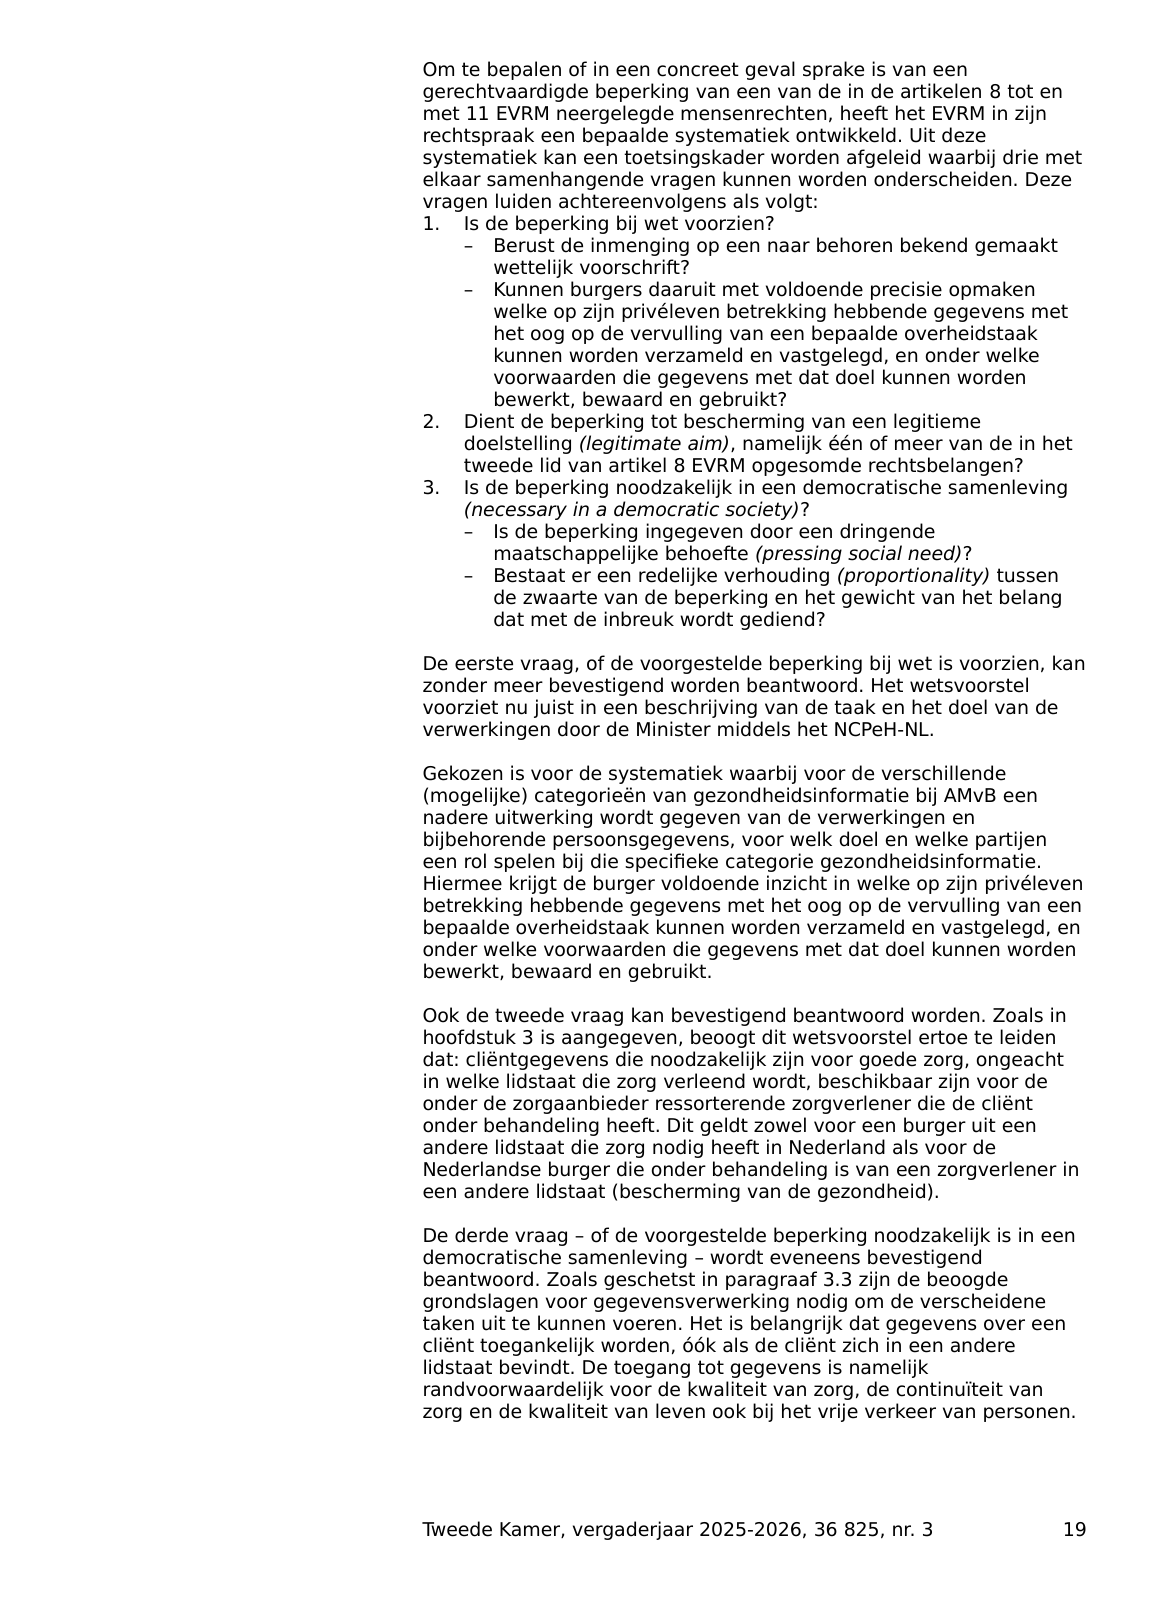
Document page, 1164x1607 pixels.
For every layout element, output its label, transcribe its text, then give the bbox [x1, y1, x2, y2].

text – Is de beperking ingegeven door een dringende maatschappelijke behoefte (pressing social need)? [464, 521, 1087, 564]
text Gekozen is voor de systematiek waarbij voor de verschillende (mogelijke) categorieën van gezondheidsinformatie bij AMvB een nadere uitwerking wordt gegeven van de verwerkingen en bijbehorende persoonsgegevens, voor welk doel en welke partijen een rol spelen bij die specifieke categorie gezondheidsinformatie. Hiermee krijgt de burger voldoende inzicht in welke op zijn privéleven betrekking hebbende gegevens met het oog op de vervulling van een bepaalde overheidstaak kunnen worden verzameld en vastgelegd, en onder welke voorwaarden die gegevens met dat doel kunnen worden bewerkt, bewaard en gebruikt. [422, 763, 1087, 983]
text De derde vraag – of de voorgestelde beperking noodzakelijk is in een democratische samenleving – wordt eveneens bevestigend beantwoord. Zoals geschetst in paragraaf 3.3 zijn de beoogde grondslagen voor gegevensverwerking nodig om de verscheidene taken uit te kunnen voeren. Het is belangrijk dat gegevens over een cliënt toegankelijk worden, óók als de cliënt zich in een andere lidstaat bevindt. De toegang tot gegevens is namelijk randvoorwaardelijk voor de kwaliteit van zorg, de continuïteit van zorg en de kwaliteit van leven ook bij het vrije verkeer van personen. [422, 1225, 1087, 1423]
text 2. Dient de beperking tot bescherming van een legitieme doelstelling (legitimate aim), namelijk één of meer van de in het tweede lid van artikel 8 EVRM opgesomde rechtsbelangen? [422, 411, 1087, 477]
text – Bestaat er een redelijke verhouding (proportionality) tussen de zwaarte van de beperking en het gewicht van het belang dat met de inbreuk wordt gediend? [464, 564, 1087, 631]
text 1. Is de beperking bij wet voorzien? [422, 213, 1087, 235]
text De eerste vraag, of de voorgestelde beperking bij wet is voorzien, kan zonder meer bevestigend worden beantwoord. Het wetsvoorstel voorziet nu juist in een beschrijving van de taak en het doel van de verwerkingen door de Minister middels het NCPeH-NL. [422, 653, 1087, 741]
text Om te bepalen of in een concreet geval sprake is van een gerechtvaardigde beperking van een van de in de artikelen 8 tot en met 11 EVRM neergelegde mensenrechten, heeft het EVRM in zijn rechtspraak een bepaalde systematiek ontwikkeld. Uit deze systematiek kan een toetsingskader worden afgeleid waarbij drie met elkaar samenhangende vragen kunnen worden onderscheiden. Deze vragen luiden achtereenvolgens als volgt: [422, 59, 1087, 213]
text 3. Is de beperking noodzakelijk in een democratische samenleving (necessary in a democratic society)? [422, 477, 1087, 521]
text – Berust de inmenging op een naar behoren bekend gemaakt wettelijk voorschrift? [464, 235, 1087, 279]
text – Kunnen burgers daaruit met voldoende precisie opmaken welke op zijn privéleven betrekking hebbende gegevens met het oog op de vervulling van een bepaalde overheidstaak kunnen worden verzameld en vastgelegd, en onder welke voorwaarden die gegevens met dat doel kunnen worden bewerkt, bewaard en gebruikt? [464, 279, 1087, 411]
text Ook de tweede vraag kan bevestigend beantwoord worden. Zoals in hoofdstuk 3 is aangegeven, beoogt dit wetsvoorstel ertoe te leiden dat: cliëntgegevens die noodzakelijk zijn voor goede zorg, ongeacht in welke lidstaat die zorg verleend wordt, beschikbaar zijn voor de onder de zorgaanbieder ressorterende zorgverlener die de cliënt onder behandeling heeft. Dit geldt zowel voor een burger uit een andere lidstaat die zorg nodig heeft in Nederland als voor de Nederlandse burger die onder behandeling is van een zorgverlener in een andere lidstaat (bescherming van de gezondheid). [422, 1005, 1087, 1203]
